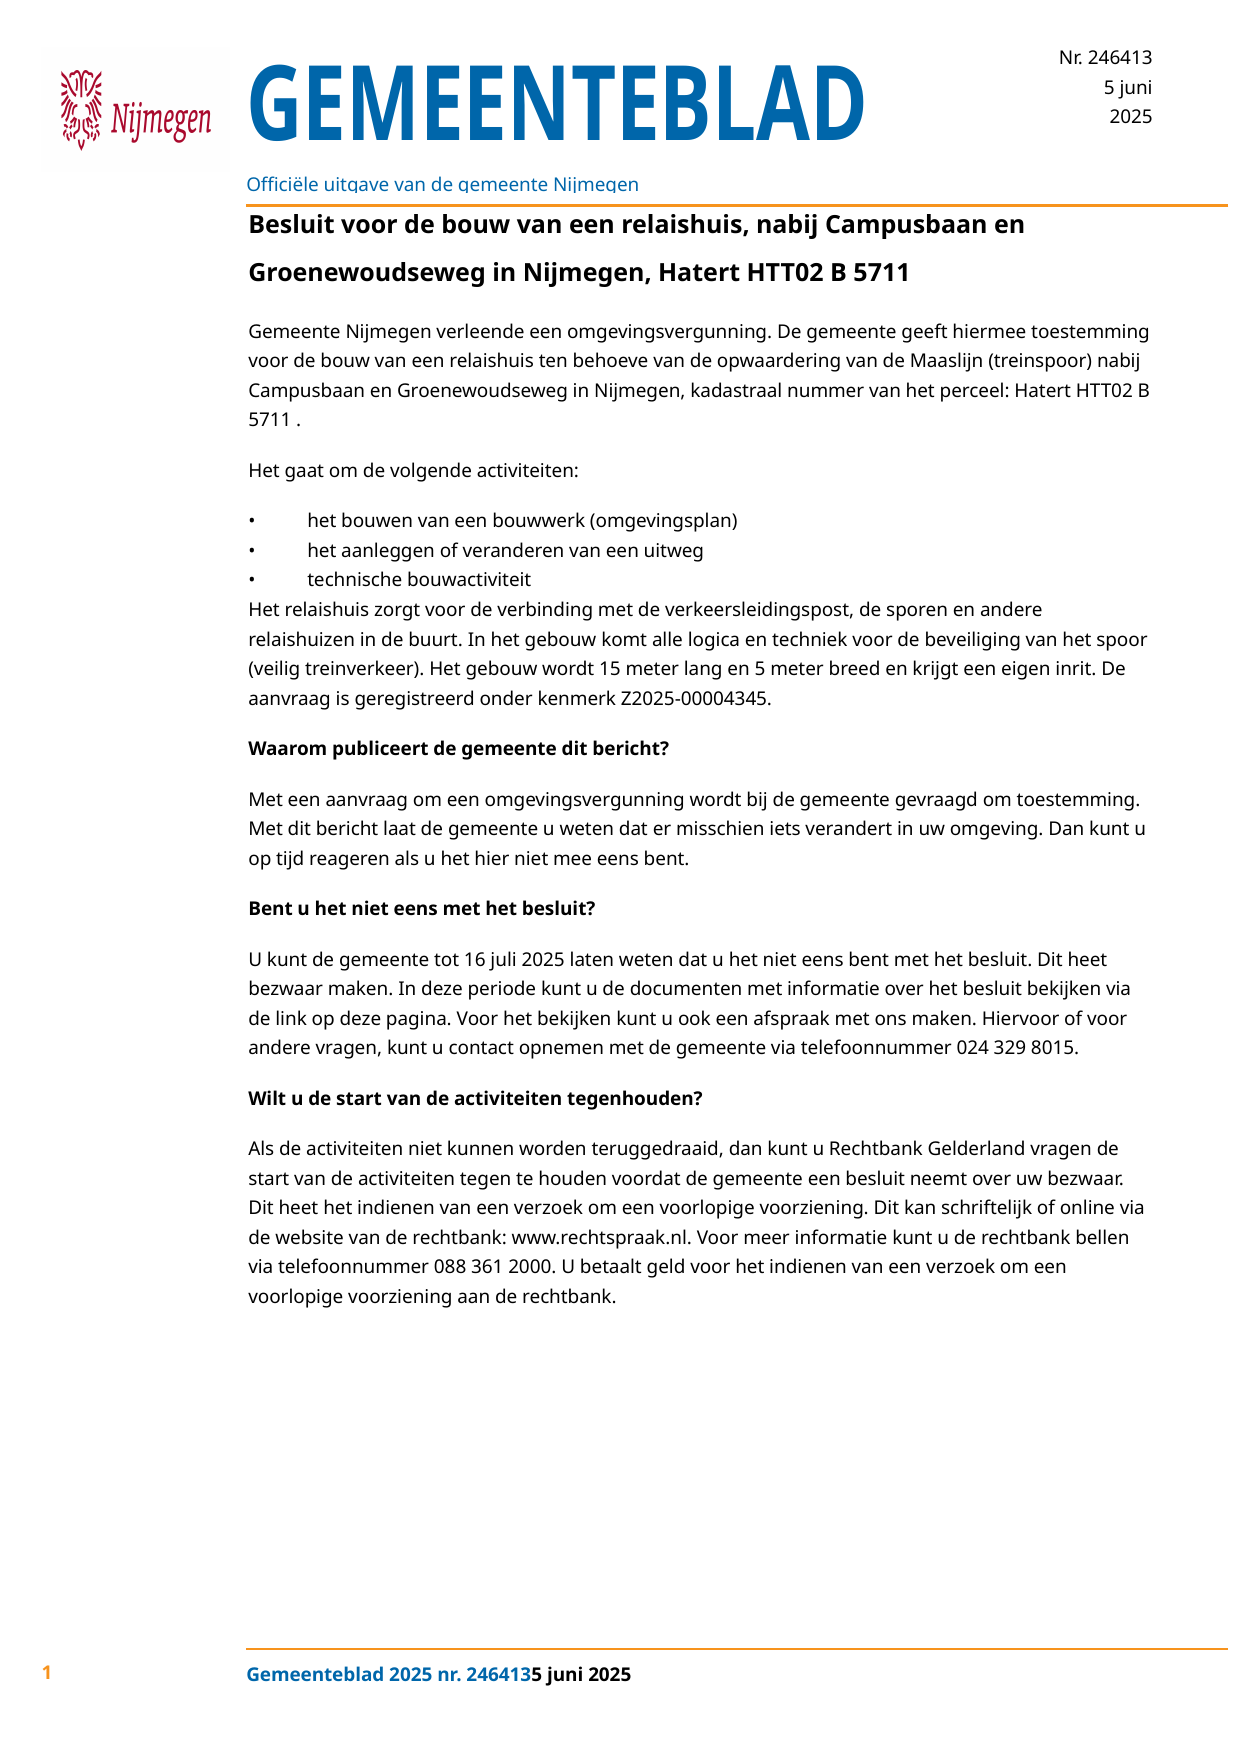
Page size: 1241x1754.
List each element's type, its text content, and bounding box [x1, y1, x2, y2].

text Gemeente Nijmegen verleende een omgevingsvergunning. De gemeente geeft hiermee toestemming voor de bouw van een relaishuis ten behoeve van de opwaardering van de Maaslijn (treinspoor) nabij Campusbaan en Groenewoudseweg in Nijmegen, kadastraal nummer van het perceel: Hatert HTT02 B 5711 . [248, 318, 1152, 432]
list technische bouwactiviteit [248, 567, 1152, 592]
text Bent u het niet eens met het besluit? [248, 895, 1152, 921]
text U kunt de gemeente tot 16 juli 2025 laten weten dat u het niet eens bent met het besluit. Dit heet bezwaar maken. In deze periode kunt u de documenten met informatie over het besluit bekijken via de link op deze pagina. Voor het bekijken kunt u ook een afspraak met ons maken. Hiervoor of voor andere vragen, kunt u contact opnemen met de gemeente via telefoonnummer 024 329 8015. [248, 946, 1152, 1060]
text Waarom publiceert de gemeente dit bericht? [248, 735, 1152, 761]
list het aanleggen of veranderen van een uitweg [248, 537, 1152, 563]
text Het gaat om de volgende activiteiten: [248, 457, 1152, 483]
text Wilt u de start van de activiteiten tegenhouden? [248, 1085, 1152, 1111]
text Als de activiteiten niet kunnen worden teruggedraaid, dan kunt u Rechtbank Gelderland vragen de start van de activiteiten tegen te houden voordat de gemeente een besluit neemt over uw bezwaar. Dit heet het indienen van een verzoek om een voorlopige voorziening. Dit kan schriftelijk of online via de website van de rechtbank: www.rechtspraak.nl. Voor meer informatie kunt u de rechtbank bellen via telefoonnummer 088 361 2000. U betaalt geld voor het indienen van een verzoek om een voorlopige voorziening aan de rechtbank. [248, 1135, 1152, 1309]
text Het relaishuis zorgt voor de verbinding met de verkeersleidingspost, de sporen en andere relaishuizen in de buurt. In het gebouw komt alle logica en techniek voor de beveiliging van het spoor (veilig treinverkeer). Het gebouw wordt 15 meter lang en 5 meter breed en krijgt een eigen inrit. De aanvraag is geregistreerd onder kenmerk Z2025-00004345. [248, 596, 1152, 711]
text Besluit voor de bouw van een relaishuis, nabij Campusbaan en Groenewoudseweg in Nijmegen, Hatert HTT02 B 5711 [248, 207, 1152, 288]
picture [41, 47, 231, 172]
list het bouwen van een bouwwerk (omgevingsplan) [248, 507, 1152, 533]
text Met een aanvraag om een omgevingsvergunning wordt bij de gemeente gevraagd om toestemming. Met dit bericht laat de gemeente u weten dat er misschien iets verandert in uw omgeving. Dan kunt u op tijd reageren als u het hier niet mee eens bent. [248, 786, 1152, 871]
